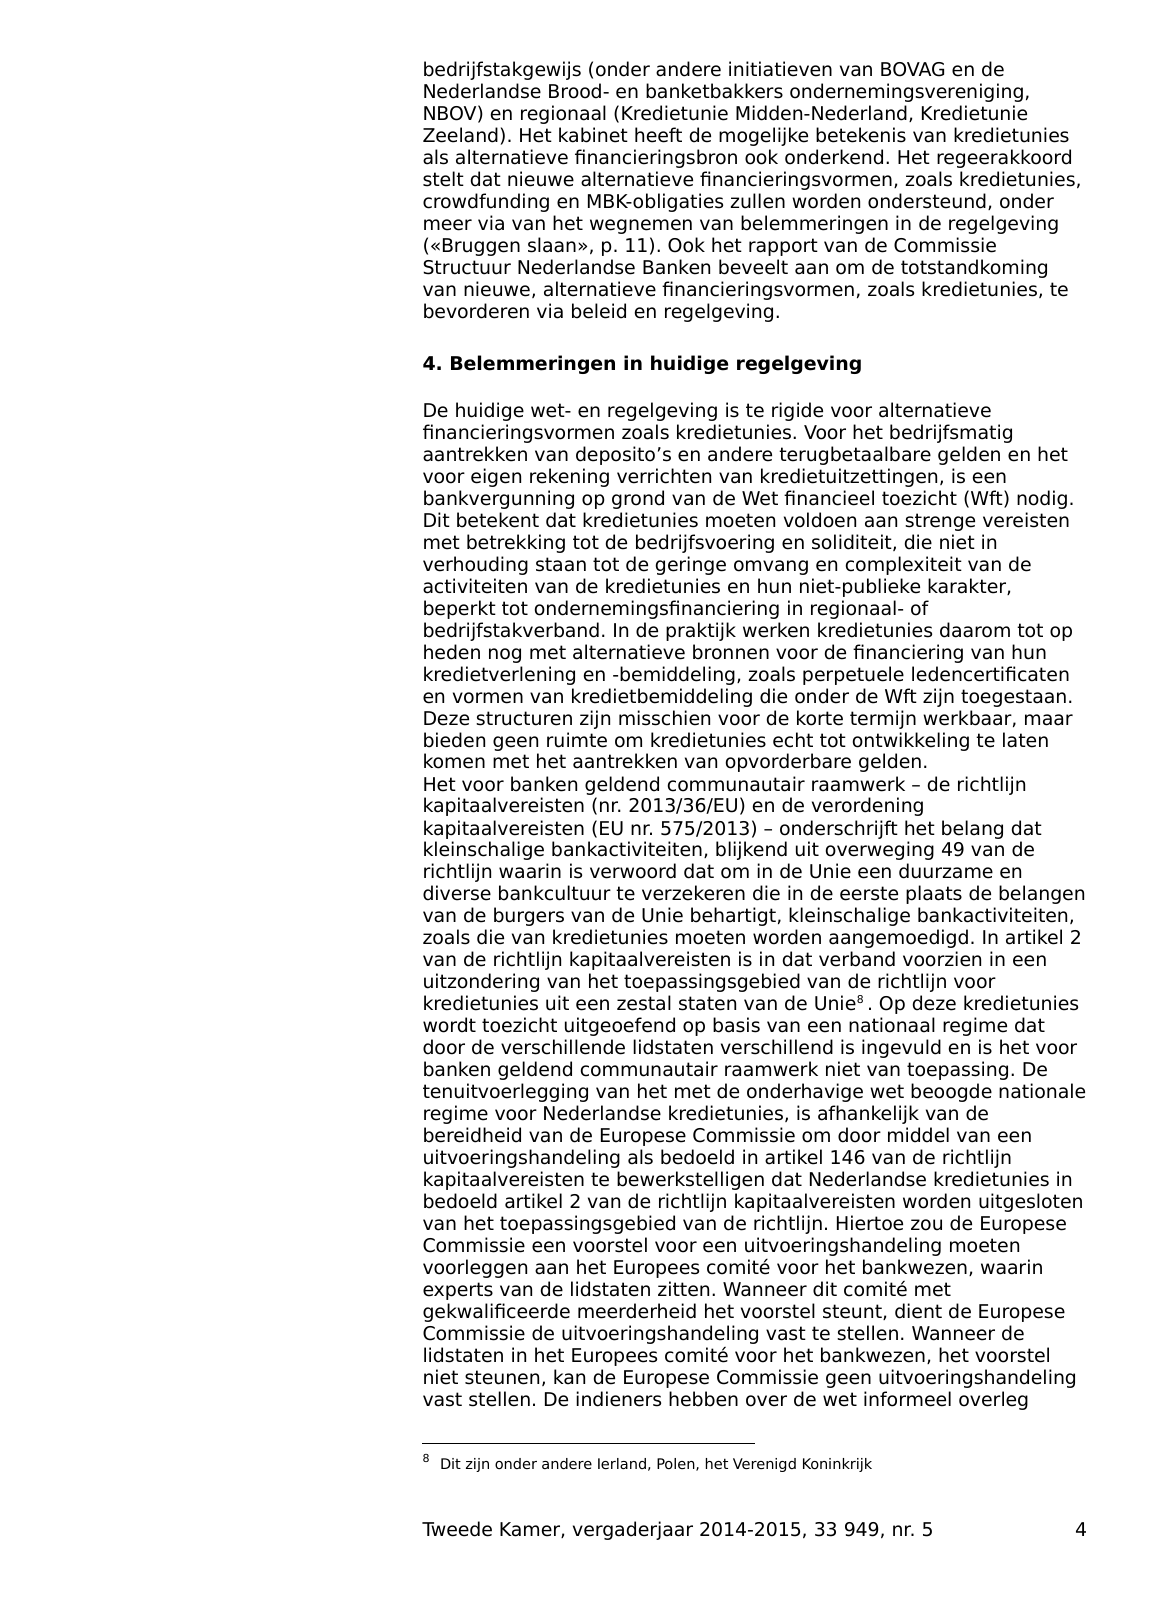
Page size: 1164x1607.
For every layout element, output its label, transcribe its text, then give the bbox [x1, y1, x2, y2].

subtitle 4. Belemmeringen in huidige regelgeving [422, 353, 1087, 375]
text De huidige wet- en regelgeving is te rigide voor alternatieve financieringsvormen zoals kredietunies. Voor het bedrijfsmatig aantrekken van deposito’s en andere terugbetaalbare gelden en het voor eigen rekening verrichten van kredietuitzettingen, is een bankvergunning op grond van de Wet financieel toezicht (Wft) nodig. Dit betekent dat kredietunies moeten voldoen aan strenge vereisten met betrekking tot de bedrijfsvoering en soliditeit, die niet in verhouding staan tot de geringe omvang en complexiteit van de activiteiten van de kredietunies en hun niet-publieke karakter, beperkt tot ondernemingsfinanciering in regionaal- of bedrijfstakverband. In de praktijk werken kredietunies daarom tot op heden nog met alternatieve bronnen voor de financiering van hun kredietverlening en -bemiddeling, zoals perpetuele ledencertificaten en vormen van kredietbemiddeling die onder de Wft zijn toegestaan. Deze structuren zijn misschien voor de korte termijn werkbaar, maar bieden geen ruimte om kredietunies echt tot ontwikkeling te laten komen met het aantrekken van opvorderbare gelden. [422, 400, 1087, 773]
text Dit zijn onder andere Ierland, Polen, het Verenigd Koninkrijk [422, 1452, 1087, 1474]
text bedrijfstakgewijs (onder andere initiatieven van BOVAG en de Nederlandse Brood- en banketbakkers ondernemingsvereniging, NBOV) en regionaal (Kredietunie Midden-Nederland, Kredietunie Zeeland). Het kabinet heeft de mogelijke betekenis van kredietunies als alternatieve financieringsbron ook onderkend. Het regeerakkoord stelt dat nieuwe alternatieve financieringsvormen, zoals kredietunies, crowdfunding en MBK-obligaties zullen worden ondersteund, onder meer via van het wegnemen van belemmeringen in de regelgeving («Bruggen slaan», p. 11). Ook het rapport van de Commissie Structuur Nederlandse Banken beveelt aan om de totstandkoming van nieuwe, alternatieve financieringsvormen, zoals kredietunies, te bevorderen via beleid en regelgeving. [422, 59, 1087, 323]
text Het voor banken geldend communautair raamwerk – de richtlijn kapitaalvereisten (nr. 2013/36/EU) en de verordening kapitaalvereisten (EU nr. 575/2013) – onderschrijft het belang dat kleinschalige bankactiviteiten, blijkend uit overweging 49 van de richtlijn waarin is verwoord dat om in de Unie een duurzame en diverse bankcultuur te verzekeren die in de eerste plaats de belangen van de burgers van de Unie behartigt, kleinschalige bankactiviteiten, zoals die van kredietunies moeten worden aangemoedigd. In artikel 2 van de richtlijn kapitaalvereisten is in dat verband voorzien in een uitzondering van het toepassingsgebied van de richtlijn voor kredietunies uit een zestal staten van de Unie. Op deze kredietunies wordt toezicht uitgeoefend op basis van een nationaal regime dat door de verschillende lidstaten verschillend is ingevuld en is het voor banken geldend communautair raamwerk niet van toepassing. De tenuitvoerlegging van het met de onderhavige wet beoogde nationale regime voor Nederlandse kredietunies, is afhankelijk van de bereidheid van de Europese Commissie om door middel van een uitvoeringshandeling als bedoeld in artikel 146 van de richtlijn kapitaalvereisten te bewerkstelligen dat Nederlandse kredietunies in bedoeld artikel 2 van de richtlijn kapitaalvereisten worden uitgesloten van het toepassingsgebied van de richtlijn. Hiertoe zou de Europese Commissie een voorstel voor een uitvoeringshandeling moeten voorleggen aan het Europees comité voor het bankwezen, waarin experts van de lidstaten zitten. Wanneer dit comité met gekwalificeerde meerderheid het voorstel steunt, dient de Europese Commissie de uitvoeringshandeling vast te stellen. Wanneer de lidstaten in het Europees comité voor het bankwezen, het voorstel niet steunen, kan de Europese Commissie geen uitvoeringshandeling vast stellen. De indieners hebben over de wet informeel overleg [422, 773, 1087, 1411]
